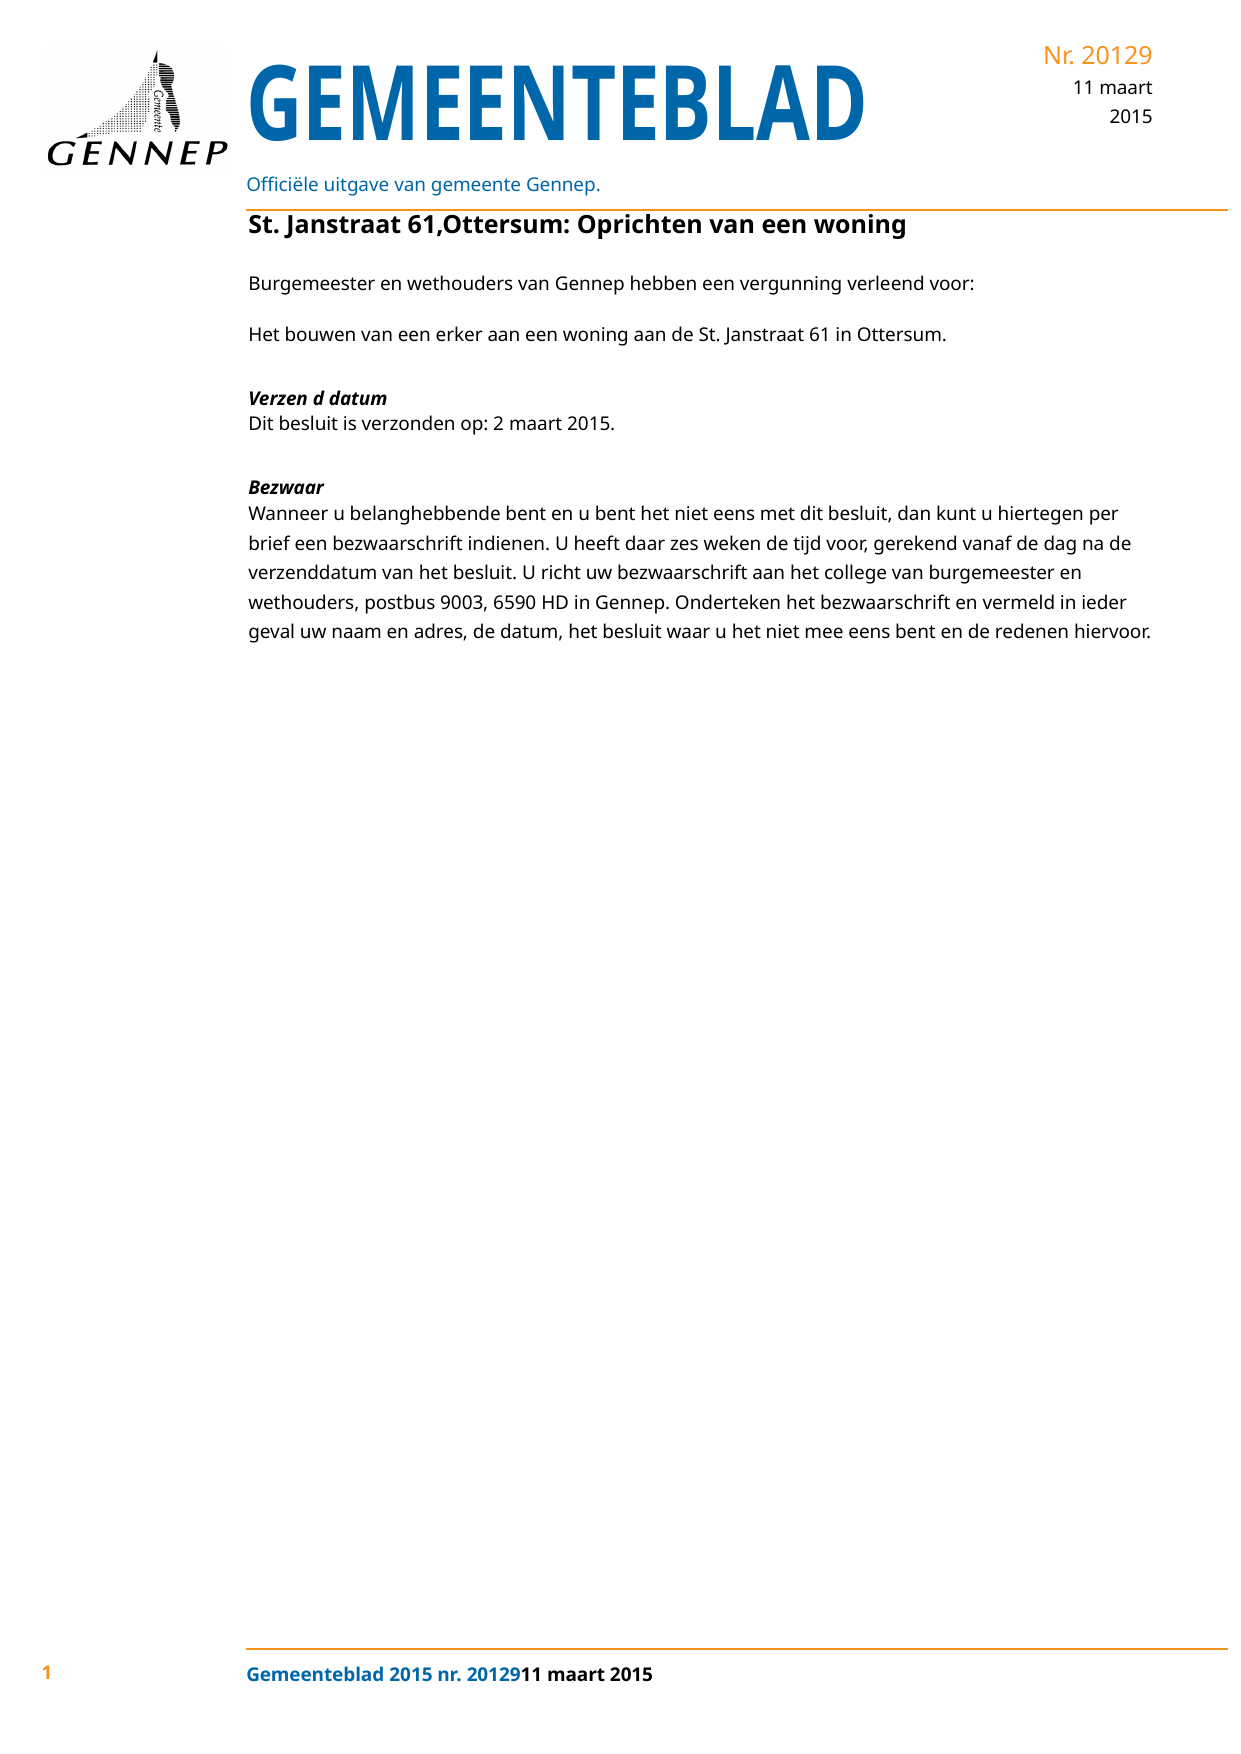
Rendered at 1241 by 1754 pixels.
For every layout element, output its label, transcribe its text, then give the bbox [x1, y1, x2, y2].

text Wanneer u belanghebbende bent en u bent het niet eens met dit besluit, dan kunt u hiertegen per brief een bezwaarschrift indienen. U heeft daar zes weken de tijd voor, gerekend vanaf de dag na de verzenddatum van het besluit. U richt uw bezwaarschrift aan het college van burgemeester en wethouders, postbus 9003, 6590 HD in Gennep. Onderteken het bezwaarschrift en vermeld in ieder geval uw naam en adres, de datum, het besluit waar u het niet mee eens bent en de redenen hiervoor. [248, 500, 1152, 644]
text St. Janstraat 61,Ottersum: Oprichten van een woning [248, 211, 1152, 241]
text Dit besluit is verzonden op: 2 maart 2015. [248, 410, 1152, 436]
text Verzen d datum [248, 385, 1152, 410]
text Burgemeester en wethouders van Gennep hebben een vergunning verleend voor: [248, 270, 1152, 296]
picture [41, 47, 231, 172]
text Bezwaar [248, 474, 1152, 500]
text Het bouwen van een erker aan een woning aan de St. Janstraat 61 in Ottersum. [248, 321, 1152, 346]
